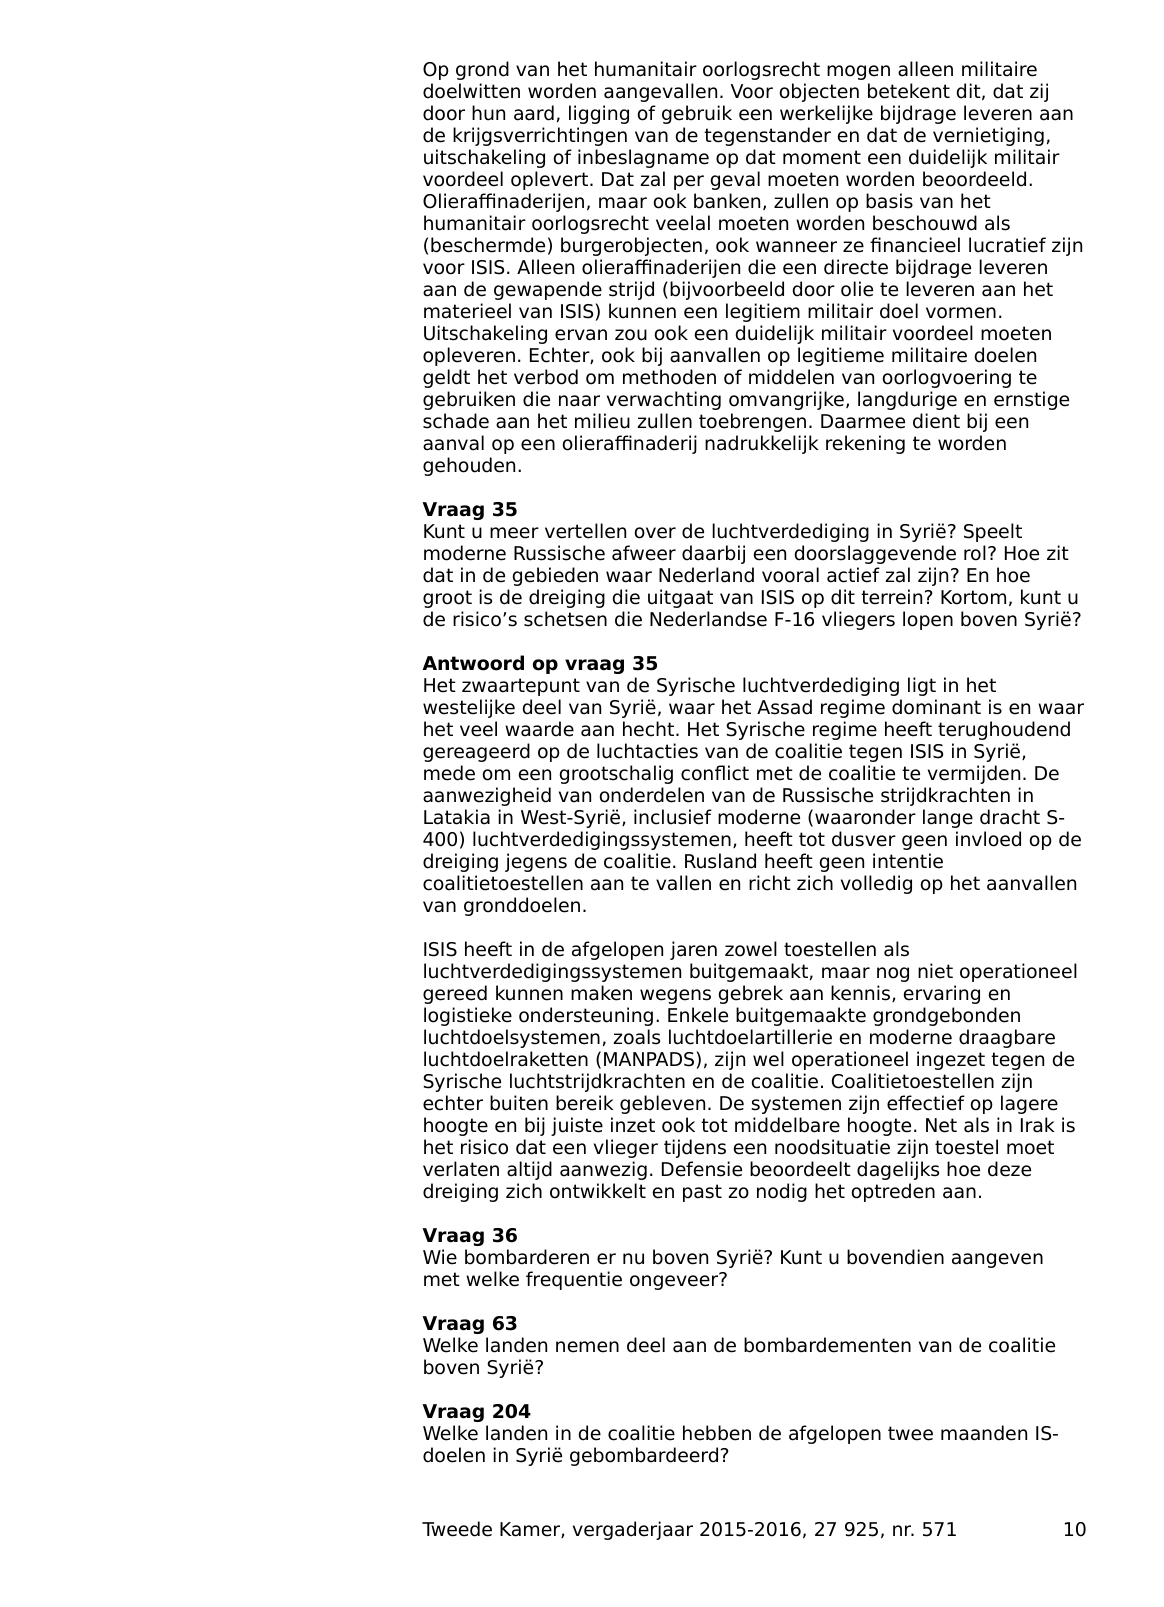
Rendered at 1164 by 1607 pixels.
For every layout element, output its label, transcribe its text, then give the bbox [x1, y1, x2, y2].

text Het zwaartepunt van de Syrische luchtverdediging ligt in het westelijke deel van Syrië, waar het Assad regime dominant is en waar het veel waarde aan hecht. Het Syrische regime heeft terughoudend gereageerd op de luchtacties van de coalitie tegen ISIS in Syrië, mede om een grootschalig conflict met de coalitie te vermijden. De aanwezigheid van onderdelen van de Russische strijdkrachten in Latakia in West-Syrië, inclusief moderne (waaronder lange dracht S-400) luchtverdedigingssystemen, heeft tot dusver geen invloed op de dreiging jegens de coalitie. Rusland heeft geen intentie coalitietoestellen aan te vallen en richt zich volledig op het aanvallen van gronddoelen. [422, 675, 1087, 917]
text Vraag 35 [422, 499, 1087, 521]
text Kunt u meer vertellen over de luchtverdediging in Syrië? Speelt moderne Russische afweer daarbij een doorslaggevende rol? Hoe zit dat in de gebieden waar Nederland vooral actief zal zijn? En hoe groot is de dreiging die uitgaat van ISIS op dit terrein? Kortom, kunt u de risico’s schetsen die Nederlandse F-16 vliegers lopen boven Syrië? [422, 521, 1087, 631]
text ISIS heeft in de afgelopen jaren zowel toestellen als luchtverdedigingssystemen buitgemaakt, maar nog niet operationeel gereed kunnen maken wegens gebrek aan kennis, ervaring en logistieke ondersteuning. Enkele buitgemaakte grondgebonden luchtdoelsystemen, zoals luchtdoelartillerie en moderne draagbare luchtdoelraketten (MANPADS), zijn wel operationeel ingezet tegen de Syrische luchtstrijdkrachten en de coalitie. Coalitietoestellen zijn echter buiten bereik gebleven. De systemen zijn effectief op lagere hoogte en bij juiste inzet ook tot middelbare hoogte. Net als in Irak is het risico dat een vlieger tijdens een noodsituatie zijn toestel moet verlaten altijd aanwezig. Defensie beoordeelt dagelijks hoe deze dreiging zich ontwikkelt en past zo nodig het optreden aan. [422, 939, 1087, 1203]
text Welke landen nemen deel aan de bombardementen van de coalitie boven Syrië? [422, 1335, 1087, 1379]
text Wie bombarderen er nu boven Syrië? Kunt u bovendien aangeven met welke frequentie ongeveer? [422, 1247, 1087, 1291]
text Antwoord op vraag 35 [422, 653, 1087, 675]
text Vraag 36 [422, 1225, 1087, 1247]
text Vraag 63 [422, 1313, 1087, 1335]
text Welke landen in de coalitie hebben de afgelopen twee maanden IS-doelen in Syrië gebombardeerd? [422, 1423, 1087, 1467]
text Op grond van het humanitair oorlogsrecht mogen alleen militaire doelwitten worden aangevallen. Voor objecten betekent dit, dat zij door hun aard, ligging of gebruik een werkelijke bijdrage leveren aan de krijgsverrichtingen van de tegenstander en dat de vernietiging, uitschakeling of inbeslagname op dat moment een duidelijk militair voordeel oplevert. Dat zal per geval moeten worden beoordeeld. Olieraffinaderijen, maar ook banken, zullen op basis van het humanitair oorlogsrecht veelal moeten worden beschouwd als (beschermde) burgerobjecten, ook wanneer ze financieel lucratief zijn voor ISIS. Alleen olieraffinaderijen die een directe bijdrage leveren aan de gewapende strijd (bijvoorbeeld door olie te leveren aan het materieel van ISIS) kunnen een legitiem militair doel vormen. Uitschakeling ervan zou ook een duidelijk militair voordeel moeten opleveren. Echter, ook bij aanvallen op legitieme militaire doelen geldt het verbod om methoden of middelen van oorlogvoering te gebruiken die naar verwachting omvangrijke, langdurige en ernstige schade aan het milieu zullen toebrengen. Daarmee dient bij een aanval op een olieraffinaderij nadrukkelijk rekening te worden gehouden. [422, 59, 1087, 477]
text Vraag 204 [422, 1401, 1087, 1423]
